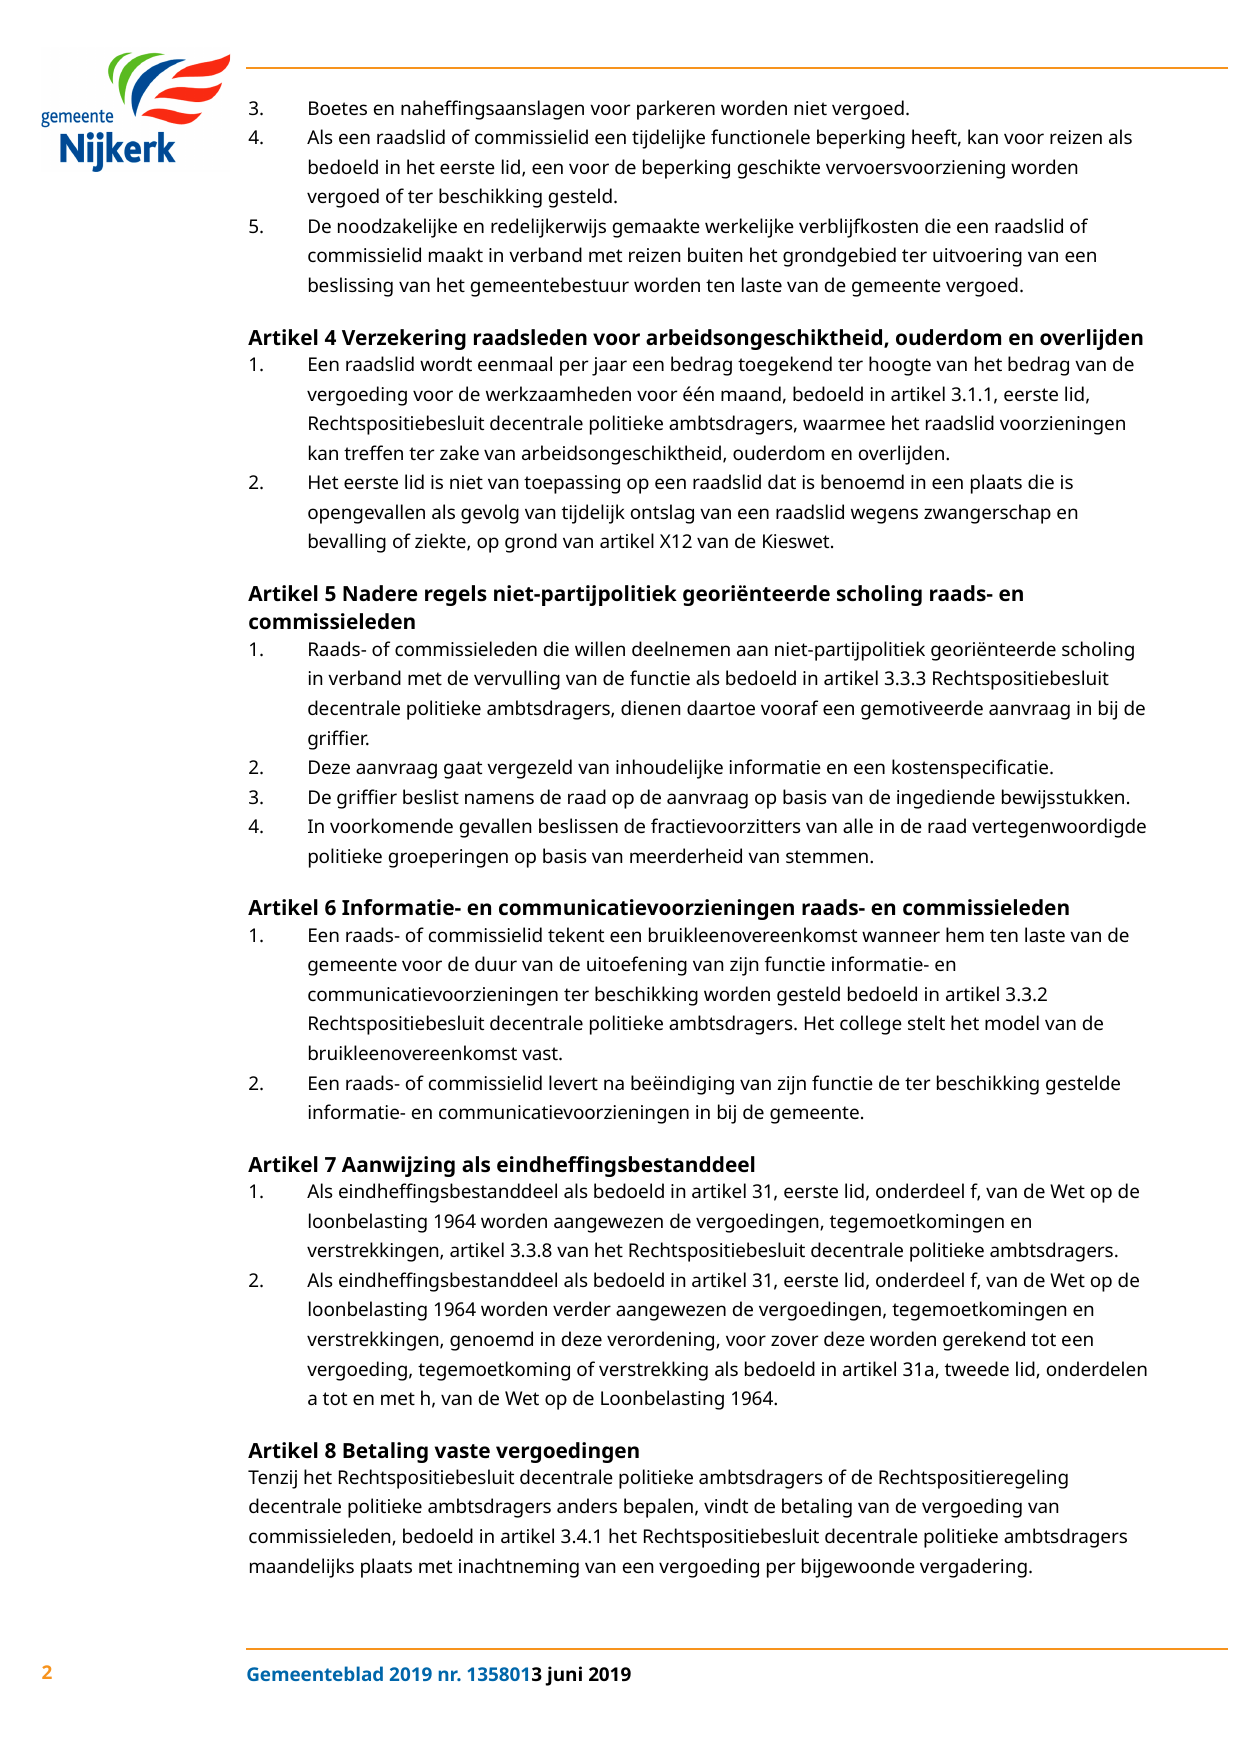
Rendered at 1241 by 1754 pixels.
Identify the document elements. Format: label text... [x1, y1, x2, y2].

text Artikel 8 Betaling vaste vergoedingen [248, 1436, 1152, 1464]
list Deze aanvraag gaat vergezeld van inhoudelijke informatie en een kostenspecificatie. [248, 754, 1152, 780]
list De noodzakelijke en redelijkerwijs gemaakte werkelijke verblijfkosten die een raadslid of commissielid maakt in verband met reizen buiten het grondgebied ter uitvoering van een beslissing van het gemeentebestuur worden ten laste van de gemeente vergoed. [248, 213, 1152, 298]
text Tenzij het Rechtspositiebesluit decentrale politieke ambtsdragers of de Rechtspositieregeling decentrale politieke ambtsdragers anders bepalen, vindt de betaling van de vergoeding van commissieleden, bedoeld in artikel 3.4.1 het Rechtspositiebesluit decentrale politieke ambtsdragers maandelijks plaats met inachtneming van een vergoeding per bijgewoonde vergadering. [248, 1464, 1152, 1579]
text Artikel 6 Informatie- en communicatievoorzieningen raads- en commissieleden [248, 893, 1152, 922]
list Een raads- of commissielid tekent een bruikleenovereenkomst wanneer hem ten laste van de gemeente voor de duur van de uitoefening van zijn functie informatie- en communicatievoorzieningen ter beschikking worden gesteld bedoeld in artikel 3.3.2 Rechtspositiebesluit decentrale politieke ambtsdragers. Het college stelt het model van de bruikleenovereenkomst vast. [248, 922, 1152, 1066]
list Als een raadslid of commissielid een tijdelijke functionele beperking heeft, kan voor reizen als bedoeld in het eerste lid, een voor de beperking geschikte vervoersvoorziening worden vergoed of ter beschikking gesteld. [248, 124, 1152, 209]
list Boetes en naheffingsaanslagen voor parkeren worden niet vergoed. [248, 95, 1152, 121]
text Artikel 4 Verzekering raadsleden voor arbeidsongeschiktheid, ouderdom en overlijden [248, 323, 1152, 351]
list De griffier beslist namens de raad op de aanvraag op basis van de ingediende bewijsstukken. [248, 784, 1152, 809]
picture [41, 47, 231, 172]
list Als eindheffingsbestanddeel als bedoeld in artikel 31, eerste lid, onderdeel f, van de Wet op de loonbelasting 1964 worden verder aangewezen de vergoedingen, tegemoetkomingen en verstrekkingen, genoemd in deze verordening, voor zover deze worden gerekend tot een vergoeding, tegemoetkoming of verstrekking als bedoeld in artikel 31a, tweede lid, onderdelen a tot en met h, van de Wet op de Loonbelasting 1964. [248, 1267, 1152, 1411]
list Als eindheffingsbestanddeel als bedoeld in artikel 31, eerste lid, onderdeel f, van de Wet op de loonbelasting 1964 worden aangewezen de vergoedingen, tegemoetkomingen en verstrekkingen, artikel 3.3.8 van het Rechtspositiebesluit decentrale politieke ambtsdragers. [248, 1178, 1152, 1263]
text Artikel 7 Aanwijzing als eindheffingsbestanddeel [248, 1150, 1152, 1178]
list In voorkomende gevallen beslissen de fractievoorzitters van alle in de raad vertegenwoordigde politieke groeperingen op basis van meerderheid van stemmen. [248, 813, 1152, 869]
list Een raadslid wordt eenmaal per jaar een bedrag toegekend ter hoogte van het bedrag van de vergoeding voor de werkzaamheden voor één maand, bedoeld in artikel 3.1.1, eerste lid, Rechtspositiebesluit decentrale politieke ambtsdragers, waarmee het raadslid voorzieningen kan treffen ter zake van arbeidsongeschiktheid, ouderdom en overlijden. [248, 351, 1152, 466]
list Een raads- of commissielid levert na beëindiging van zijn functie de ter beschikking gestelde informatie- en communicatievoorzieningen in bij de gemeente. [248, 1070, 1152, 1125]
list Het eerste lid is niet van toepassing op een raadslid dat is benoemd in een plaats die is opengevallen als gevolg van tijdelijk ontslag van een raadslid wegens zwangerschap en bevalling of ziekte, op grond van artikel X12 van de Kieswet. [248, 469, 1152, 554]
list Raads- of commissieleden die willen deelnemen aan niet-partijpolitiek georiënteerde scholing in verband met de vervulling van de functie als bedoeld in artikel 3.3.3 Rechtspositiebesluit decentrale politieke ambtsdragers, dienen daartoe vooraf een gemotiveerde aanvraag in bij de griffier. [248, 636, 1152, 750]
text Artikel 5 Nadere regels niet-partijpolitiek georiënteerde scholing raads- en commissieleden [248, 579, 1152, 636]
